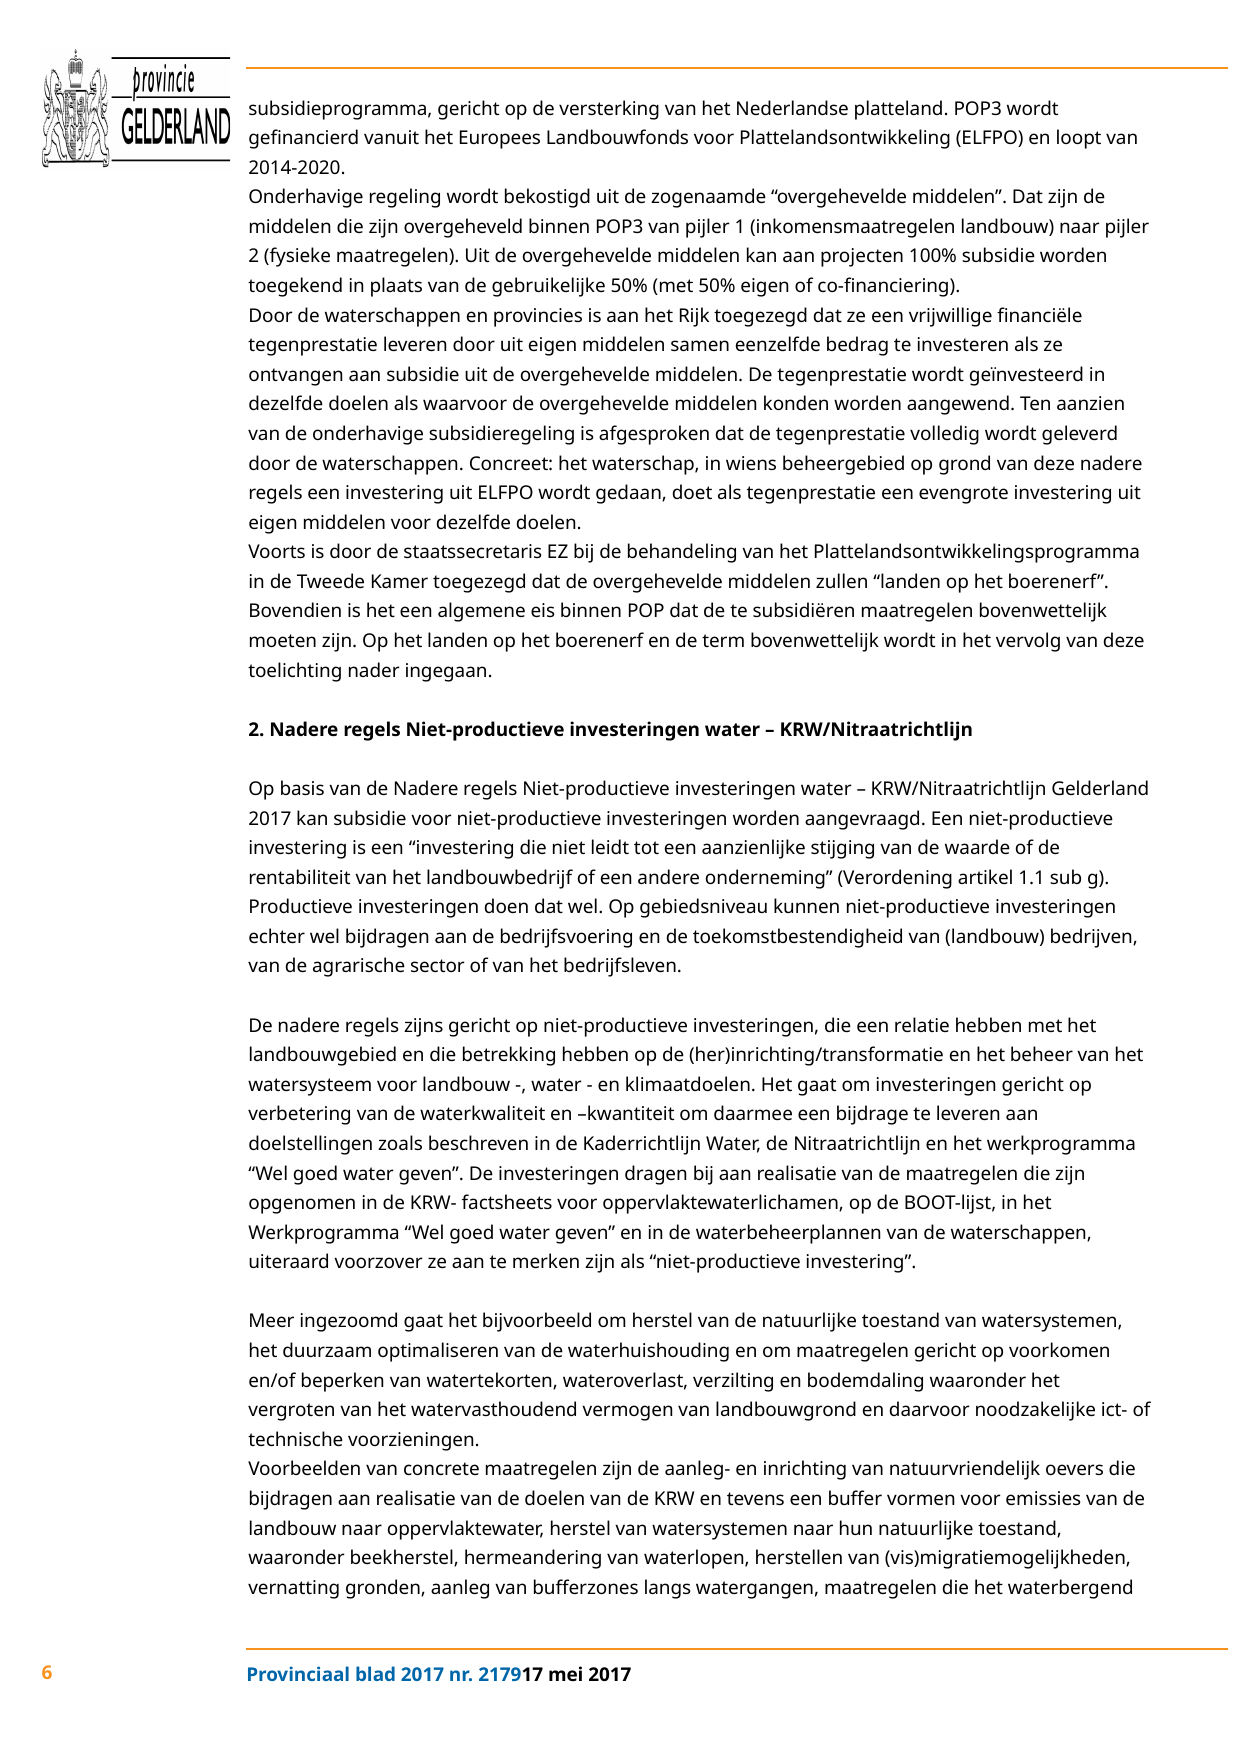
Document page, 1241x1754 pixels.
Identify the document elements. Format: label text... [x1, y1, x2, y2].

text Onderhavige regeling wordt bekostigd uit de zogenaamde “overgehevelde middelen”. Dat zijn de middelen die zijn overgeheveld binnen POP3 van pijler 1 (inkomensmaatregelen landbouw) naar pijler 2 (fysieke maatregelen). Uit de overgehevelde middelen kan aan projecten 100% subsidie worden toegekend in plaats van de gebruikelijke 50% (met 50% eigen of co-financiering). [248, 183, 1152, 298]
text Voorts is door de staatssecretaris EZ bij de behandeling van het Plattelandsontwikkelingsprogramma in de Tweede Kamer toegezegd dat de overgehevelde middelen zullen “landen op het boerenerf”. Bovendien is het een algemene eis binnen POP dat de te subsidiëren maatregelen bovenwettelijk moeten zijn. Op het landen op het boerenerf en de term bovenwettelijk wordt in het vervolg van deze toelichting nader ingegaan. [248, 538, 1152, 683]
text 2. Nadere regels Niet-productieve investeringen water – KRW/Nitraatrichtlijn [248, 716, 1152, 742]
picture [41, 47, 231, 172]
text Door de waterschappen en provincies is aan het Rijk toegezegd dat ze een vrijwillige financiële tegenprestatie leveren door uit eigen middelen samen eenzelfde bedrag te investeren als ze ontvangen aan subsidie uit de overgehevelde middelen. De tegenprestatie wordt geïnvesteerd in dezelfde doelen als waarvoor de overgehevelde middelen konden worden aangewend. Ten aanzien van de onderhavige subsidieregeling is afgesproken dat de tegenprestatie volledig wordt geleverd door de waterschappen. Concreet: het waterschap, in wiens beheergebied op grond van deze nadere regels een investering uit ELFPO wordt gedaan, doet als tegenprestatie een evengrote investering uit eigen middelen voor dezelfde doelen. [248, 302, 1152, 535]
text subsidieprogramma, gericht op de versterking van het Nederlandse platteland. POP3 wordt gefinancierd vanuit het Europees Landbouwfonds voor Plattelandsontwikkeling (ELFPO) en loopt van 2014-2020. [248, 95, 1152, 180]
text De nadere regels zijns gericht op niet-productieve investeringen, die een relatie hebben met het landbouwgebied en die betrekking hebben op de (her)inrichting/transformatie en het beheer van het watersysteem voor landbouw -, water - en klimaatdoelen. Het gaat om investeringen gericht op verbetering van de waterkwaliteit en –kwantiteit om daarmee een bijdrage te leveren aan doelstellingen zoals beschreven in de Kaderrichtlijn Water, de Nitraatrichtlijn en het werkprogramma “Wel goed water geven”. De investeringen dragen bij aan realisatie van de maatregelen die zijn opgenomen in de KRW- factsheets voor oppervlaktewaterlichamen, op de BOOT-lijst, in het Werkprogramma “Wel goed water geven” en in de waterbeheerplannen van de waterschappen, uiteraard voorzover ze aan te merken zijn als “niet-productieve investering”. [248, 1012, 1152, 1274]
text Voorbeelden van concrete maatregelen zijn de aanleg- en inrichting van natuurvriendelijk oevers die bijdragen aan realisatie van de doelen van de KRW en tevens een buffer vormen voor emissies van de landbouw naar oppervlaktewater, herstel van watersystemen naar hun natuurlijke toestand, waaronder beekherstel, hermeandering van waterlopen, herstellen van (vis)migratiemogelijkheden, vernatting gronden, aanleg van bufferzones langs watergangen, maatregelen die het waterbergend [248, 1456, 1152, 1600]
text Op basis van de Nadere regels Niet-productieve investeringen water – KRW/Nitraatrichtlijn Gelderland 2017 kan subsidie voor niet-productieve investeringen worden aangevraagd. Een niet-productieve investering is een “investering die niet leidt tot een aanzienlijke stijging van de waarde of de rentabiliteit van het landbouwbedrijf of een andere onderneming” (Verordening artikel 1.1 sub g). Productieve investeringen doen dat wel. Op gebiedsniveau kunnen niet-productieve investeringen echter wel bijdragen aan de bedrijfsvoering en de toekomstbestendigheid van (landbouw) bedrijven, van de agrarische sector of van het bedrijfsleven. [248, 775, 1152, 978]
text Meer ingezoomd gaat het bijvoorbeeld om herstel van de natuurlijke toestand van watersystemen, het duurzaam optimaliseren van de waterhuishouding en om maatregelen gericht op voorkomen en/of beperken van watertekorten, wateroverlast, verzilting en bodemdaling waaronder het vergroten van het watervasthoudend vermogen van landbouwgrond en daarvoor noodzakelijke ict- of technische voorzieningen. [248, 1308, 1152, 1452]
